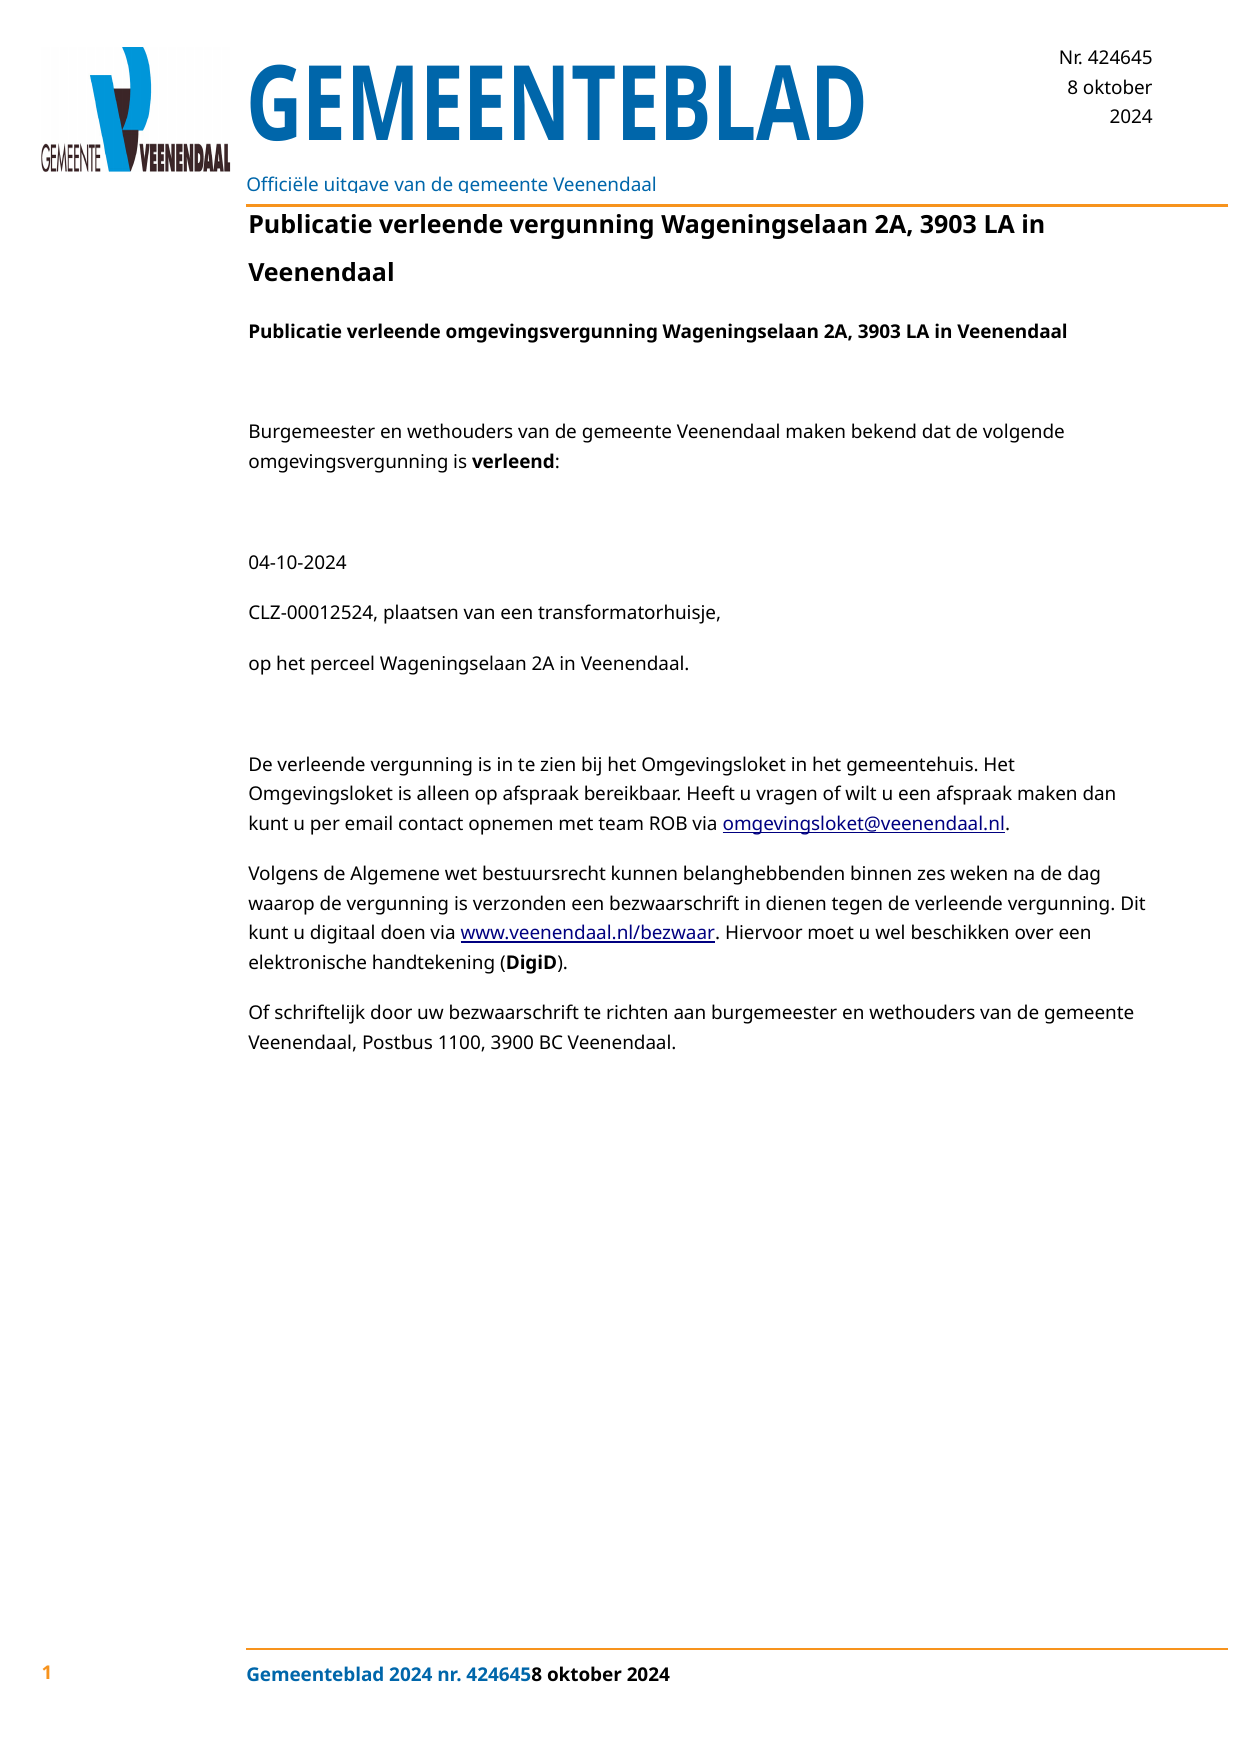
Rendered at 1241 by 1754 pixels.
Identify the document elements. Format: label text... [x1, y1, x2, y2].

text Volgens de Algemene wet bestuursrecht kunnen belanghebbenden binnen zes weken na de dag waarop de vergunning is verzonden een bezwaarschrift in dienen tegen de verleende vergunning. Dit kunt u digitaal doen via www.veenendaal.nl/bezwaar. Hiervoor moet u wel beschikken over een elektronische handtekening (DigiD). [248, 860, 1152, 975]
text Burgemeester en wethouders van de gemeente Veenendaal maken bekend dat de volgende omgevingsvergunning is verleend: [248, 419, 1152, 474]
text Publicatie verleende vergunning Wageningselaan 2A, 3903 LA in Veenendaal [248, 207, 1152, 288]
text Publicatie verleende omgevingsvergunning Wageningselaan 2A, 3903 LA in Veenendaal [248, 318, 1152, 344]
picture [41, 47, 130, 172]
picture [123, 47, 231, 172]
text op het perceel Wageningselaan 2A in Veenendaal. [248, 650, 1152, 676]
text De verleende vergunning is in te zien bij het Omgevingsloket in het gemeentehuis. Het Omgevingsloket is alleen op afspraak bereikbaar. Heeft u vragen of wilt u een afspraak maken dan kunt u per email contact opnemen met team ROB via omgevingsloket@veenendaal.nl. [248, 751, 1152, 836]
text Of schriftelijk door uw bezwaarschrift te richten aan burgemeester en wethouders van de gemeente Veenendaal, Postbus 1100, 3900 BC Veenendaal. [248, 999, 1152, 1055]
text CLZ-00012524, plaatsen van een transformatorhuisje, [248, 599, 1152, 625]
text 04-10-2024 [248, 549, 1152, 575]
